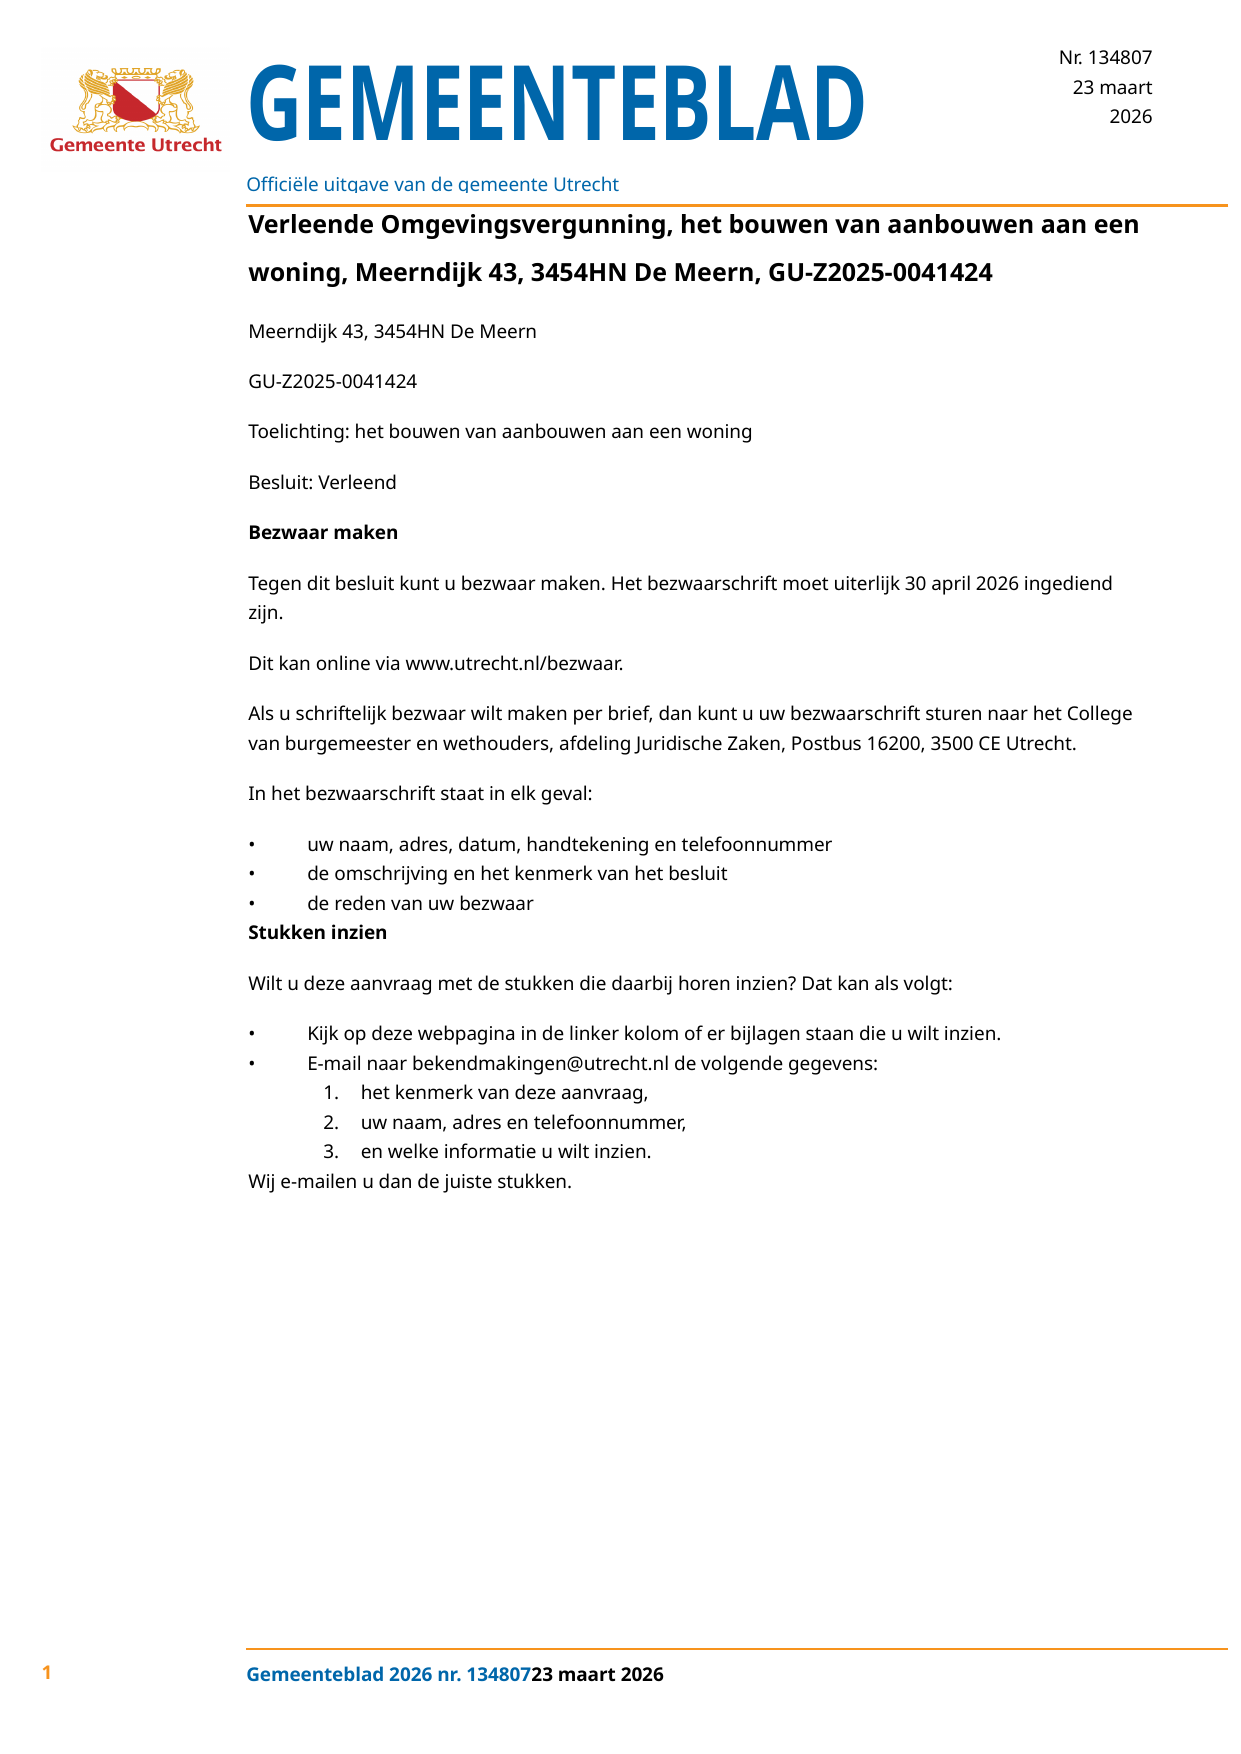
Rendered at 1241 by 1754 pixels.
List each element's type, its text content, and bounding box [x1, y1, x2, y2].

text Verleende Omgevingsvergunning, het bouwen van aanbouwen aan een woning, Meerndijk 43, 3454HN De Meern, GU-Z2025-0041424 [248, 207, 1152, 288]
list uw naam, adres, datum, handtekening en telefoonnummer [248, 831, 1152, 857]
list uw naam, adres en telefoonnummer, [323, 1109, 1152, 1135]
text Wilt u deze aanvraag met de stukken die daarbij horen inzien? Dat kan als volgt: [248, 970, 1152, 996]
list de reden van uw bezwaar [248, 890, 1152, 916]
text Besluit: Verleend [248, 469, 1152, 495]
text Wij e-mailen u dan de juiste stukken. [248, 1168, 1152, 1194]
text Dit kan online via www.utrecht.nl/bezwaar. [248, 650, 1152, 676]
list het kenmerk van deze aanvraag, [323, 1079, 1152, 1105]
text Tegen dit besluit kunt u bezwaar maken. Het bezwaarschrift moet uiterlijk 30 april 2026 ingediend zijn. [248, 570, 1152, 625]
picture [41, 47, 231, 172]
list E-mail naar bekendmakingen@utrecht.nl de volgende gegevens: [248, 1050, 1152, 1076]
text GU-Z2025-0041424 [248, 368, 1152, 394]
text Bezwaar maken [248, 519, 1152, 545]
text Toelichting: het bouwen van aanbouwen aan een woning [248, 419, 1152, 444]
text Meerndijk 43, 3454HN De Meern [248, 318, 1152, 344]
text Als u schriftelijk bezwaar wilt maken per brief, dan kunt u uw bezwaarschrift sturen naar het College van burgemeester en wethouders, afdeling Juridische Zaken, Postbus 16200, 3500 CE Utrecht. [248, 700, 1152, 756]
text In het bezwaarschrift staat in elk geval: [248, 780, 1152, 806]
list de omschrijving en het kenmerk van het besluit [248, 860, 1152, 886]
list en welke informatie u wilt inzien. [323, 1139, 1152, 1164]
list Kijk op deze webpagina in de linker kolom of er bijlagen staan die u wilt inzien. [248, 1020, 1152, 1046]
text Stukken inzien [248, 919, 1152, 945]
